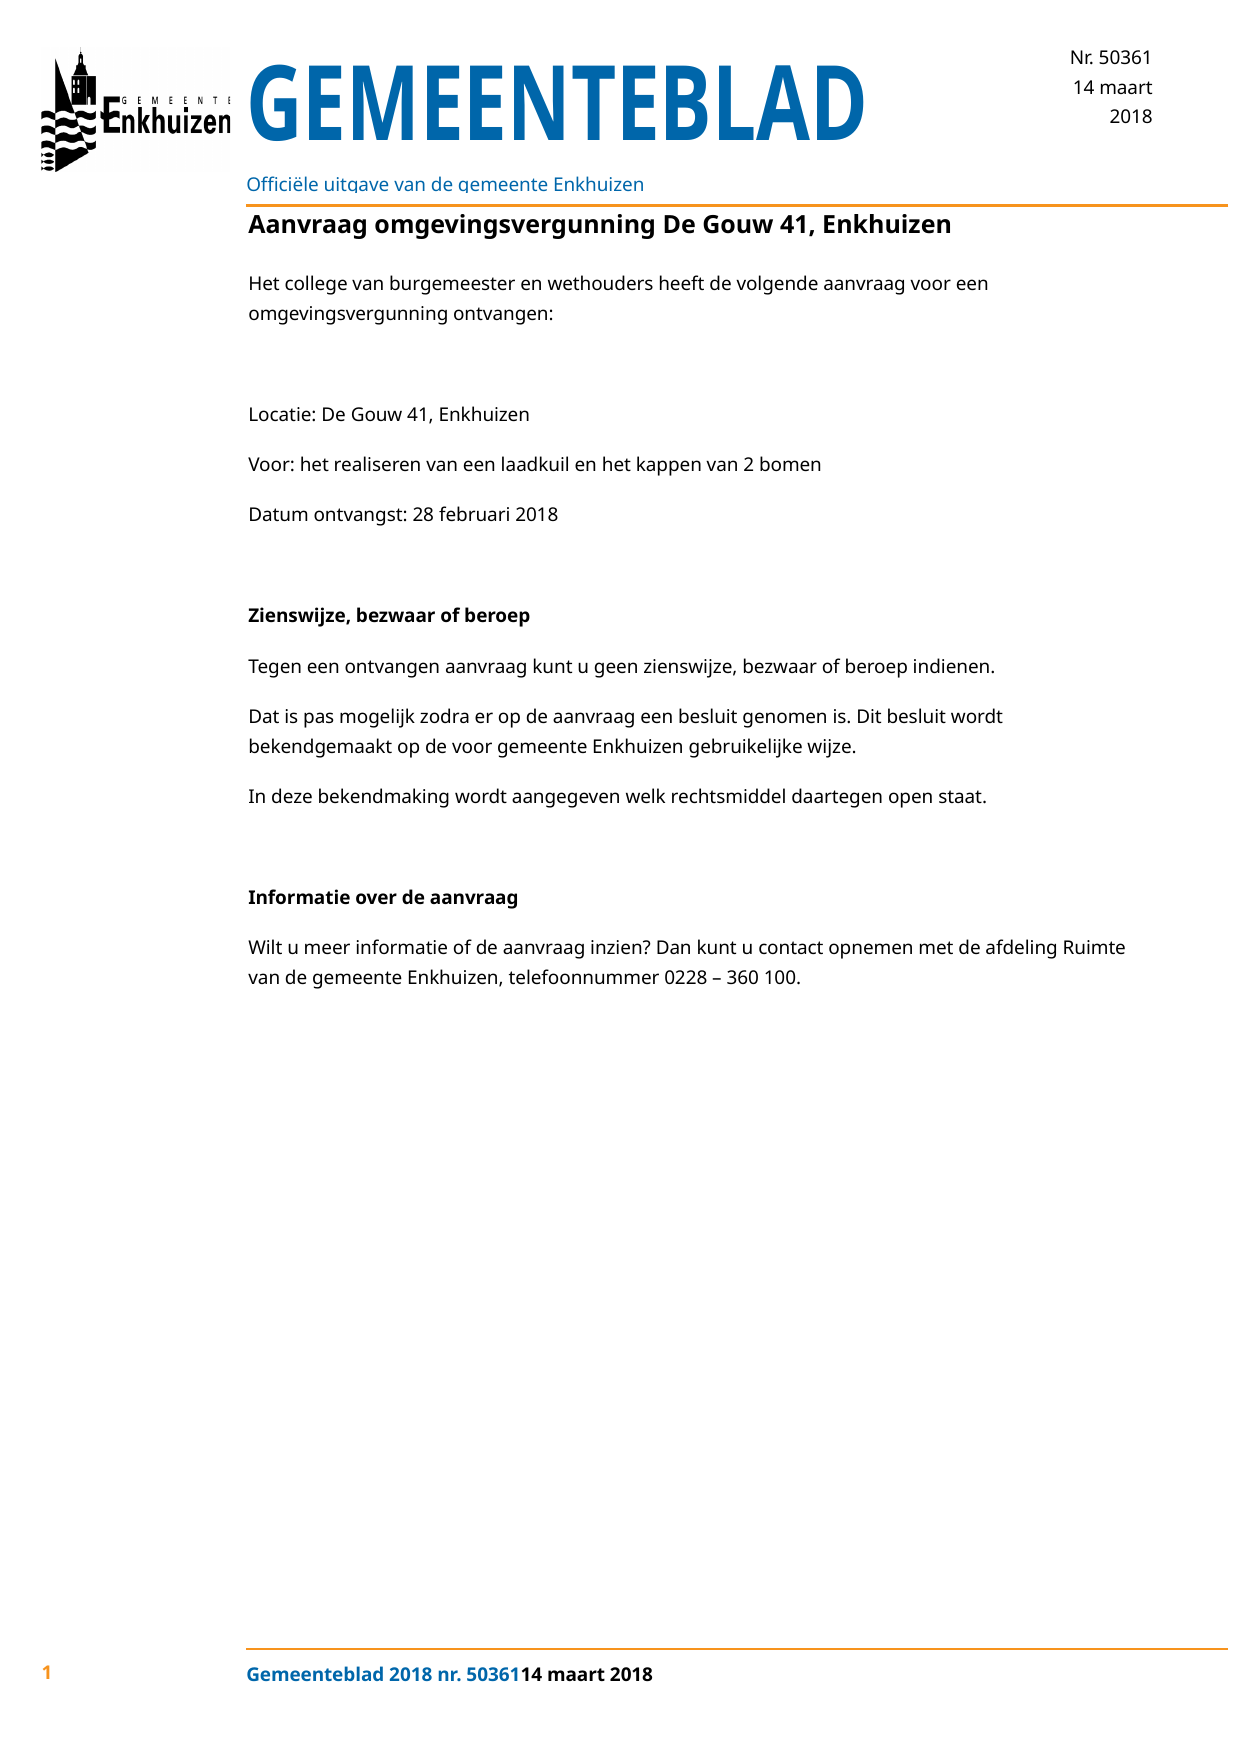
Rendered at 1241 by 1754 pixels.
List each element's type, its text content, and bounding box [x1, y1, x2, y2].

text In deze bekendmaking wordt aangegeven welk rechtsmiddel daartegen open staat. [248, 783, 1152, 809]
text Tegen een ontvangen aanvraag kunt u geen zienswijze, bezwaar of beroep indienen. [248, 653, 1152, 678]
text Dat is pas mogelijk zodra er op de aanvraag een besluit genomen is. Dit besluit wordt bekendgemaakt op de voor gemeente Enkhuizen gebruikelijke wijze. [248, 703, 1152, 758]
text Voor: het realiseren van een laadkuil en het kappen van 2 bomen [248, 451, 1152, 477]
text Datum ontvangst: 28 februari 2018 [248, 502, 1152, 527]
text Aanvraag omgevingsvergunning De Gouw 41, Enkhuizen [248, 207, 1152, 241]
picture [41, 47, 231, 172]
text Informatie over de aanvraag [248, 884, 1152, 910]
text Zienswijze, bezwaar of beroep [248, 602, 1152, 628]
text Locatie: De Gouw 41, Enkhuizen [248, 401, 1152, 426]
text Wilt u meer informatie of de aanvraag inzien? Dan kunt u contact opnemen met de afdeling Ruimte van de gemeente Enkhuizen, telefoonnummer 0228 – 360 100. [248, 934, 1152, 990]
text Het college van burgemeester en wethouders heeft de volgende aanvraag voor een omgevingsvergunning ontvangen: [248, 270, 1152, 326]
